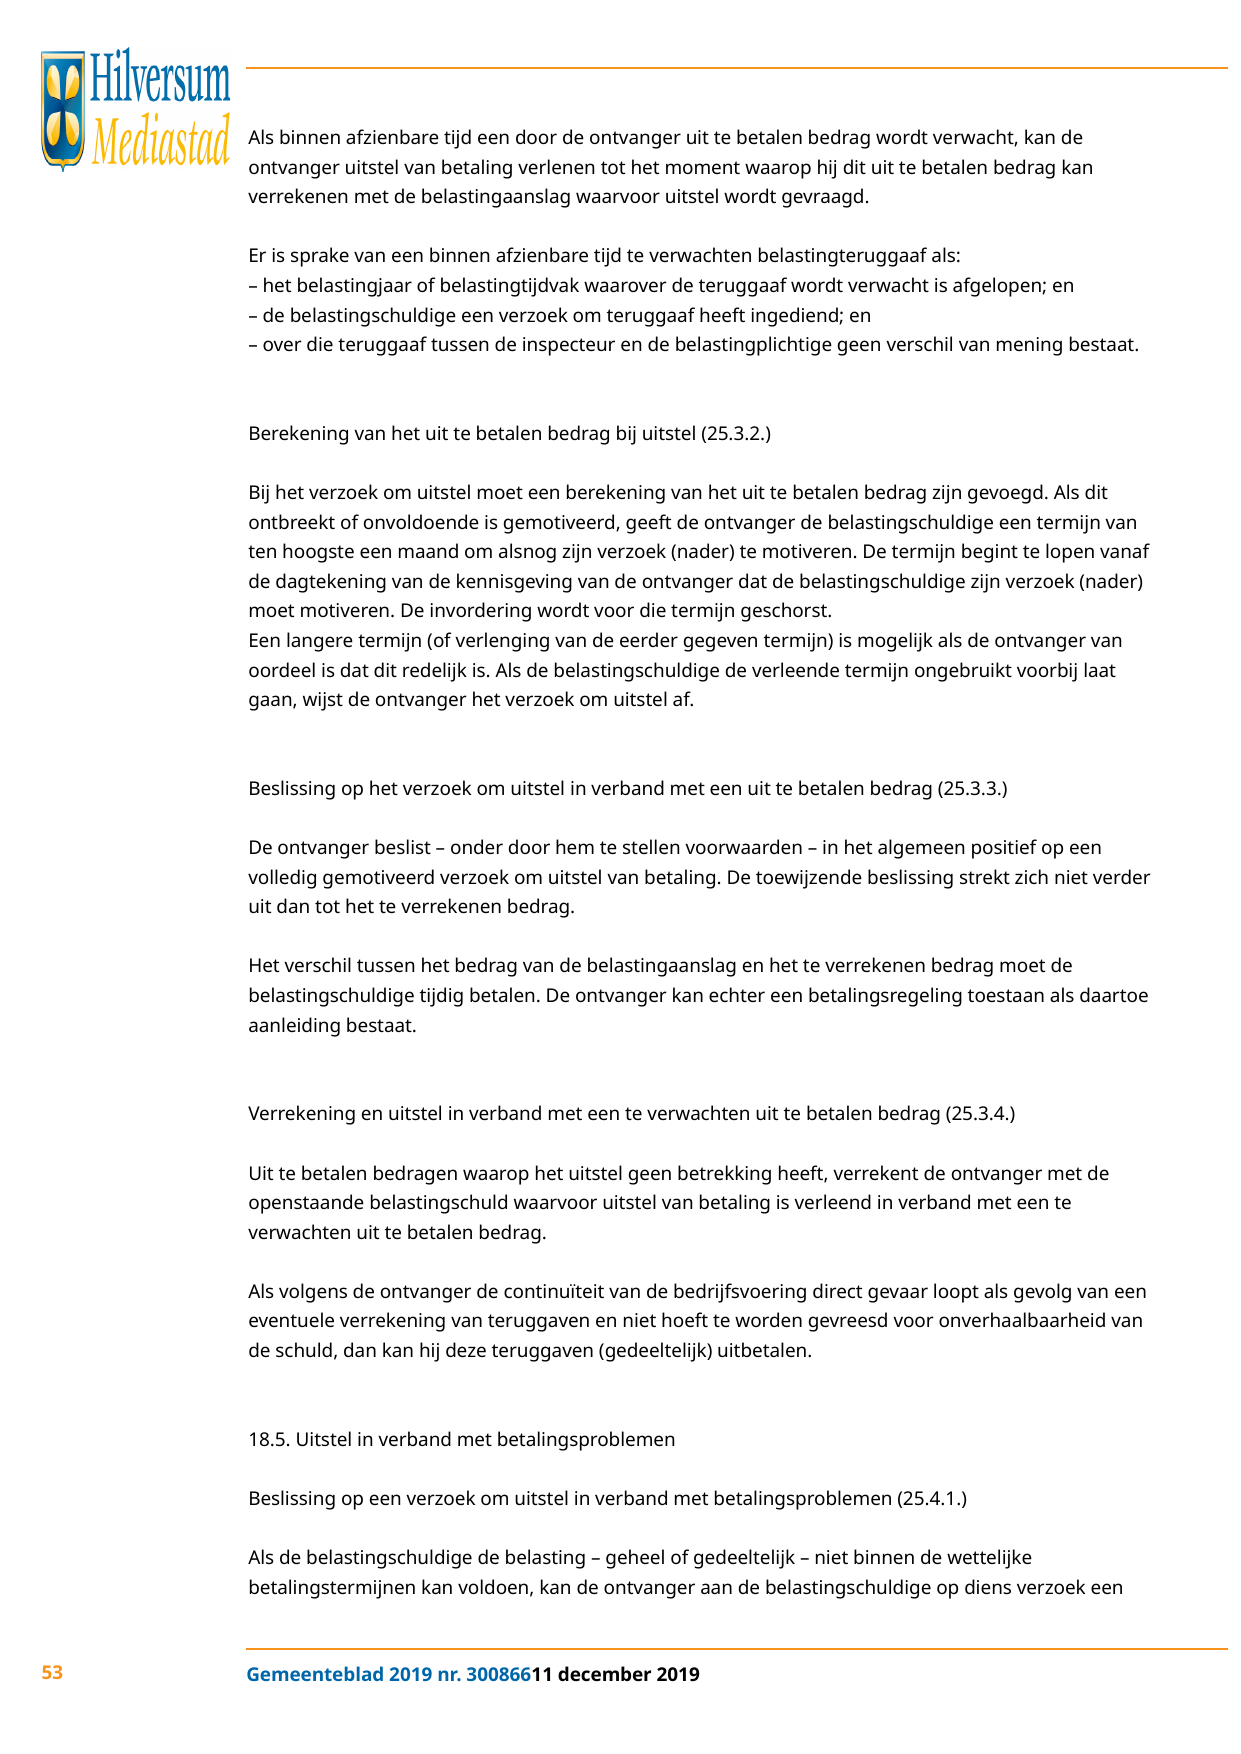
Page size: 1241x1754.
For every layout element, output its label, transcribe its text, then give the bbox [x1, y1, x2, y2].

text Als volgens de ontvanger de continuïteit van de bedrijfsvoering direct gevaar loopt als gevolg van een eventuele verrekening van teruggaven en niet hoeft te worden gevreesd voor onverhaalbaarheid van de schuld, dan kan hij deze teruggaven (gedeeltelijk) uitbetalen. [248, 1278, 1152, 1363]
picture [41, 47, 231, 172]
text – de belastingschuldige een verzoek om teruggaaf heeft ingediend; en [248, 302, 1152, 328]
text Er is sprake van een binnen afzienbare tijd te verwachten belastingteruggaaf als: [248, 243, 1152, 268]
text Het verschil tussen het bedrag van de belastingaanslag en het te verrekenen bedrag moet de belastingschuldige tijdig betalen. De ontvanger kan echter een betalingsregeling toestaan als daartoe aanleiding bestaat. [248, 953, 1152, 1038]
text Een langere termijn (of verlenging van de eerder gegeven termijn) is mogelijk als de ontvanger van oordeel is dat dit redelijk is. Als de belastingschuldige de verleende termijn ongebruikt voorbij laat gaan, wijst de ontvanger het verzoek om uitstel af. [248, 627, 1152, 712]
text Bij het verzoek om uitstel moet een berekening van het uit te betalen bedrag zijn gevoegd. Als dit ontbreekt of onvoldoende is gemotiveerd, geeft de ontvanger de belastingschuldige een termijn van ten hoogste een maand om alsnog zijn verzoek (nader) te motiveren. De termijn begint te lopen vanaf de dagtekening van de kennisgeving van de ontvanger dat de belastingschuldige zijn verzoek (nader) moet motiveren. De invordering wordt voor die termijn geschorst. [248, 479, 1152, 623]
text – het belastingjaar of belastingtijdvak waarover de teruggaaf wordt verwacht is afgelopen; en [248, 272, 1152, 298]
text Als binnen afzienbare tijd een door de ontvanger uit te betalen bedrag wordt verwacht, kan de ontvanger uitstel van betaling verlenen tot het moment waarop hij dit uit te betalen bedrag kan verrekenen met de belastingaanslag waarvoor uitstel wordt gevraagd. [248, 124, 1152, 209]
text Berekening van het uit te betalen bedrag bij uitstel (25.3.2.) [248, 420, 1152, 446]
text De ontvanger beslist – onder door hem te stellen voorwaarden – in het algemeen positief op een volledig gemotiveerd verzoek om uitstel van betaling. De toewijzende beslissing strekt zich niet verder uit dan tot het te verrekenen bedrag. [248, 834, 1152, 919]
text Beslissing op een verzoek om uitstel in verband met betalingsproblemen (25.4.1.) [248, 1485, 1152, 1511]
text 18.5. Uitstel in verband met betalingsproblemen [248, 1426, 1152, 1452]
text – over die teruggaaf tussen de inspecteur en de belastingplichtige geen verschil van mening bestaat. [248, 331, 1152, 357]
text Beslissing op het verzoek om uitstel in verband met een uit te betalen bedrag (25.3.3.) [248, 775, 1152, 801]
text Verrekening en uitstel in verband met een te verwachten uit te betalen bedrag (25.3.4.) [248, 1101, 1152, 1126]
text Als de belastingschuldige de belasting – geheel of gedeeltelijk – niet binnen de wettelijke betalingstermijnen kan voldoen, kan de ontvanger aan de belastingschuldige op diens verzoek een [248, 1544, 1152, 1600]
text Uit te betalen bedragen waarop het uitstel geen betrekking heeft, verrekent de ontvanger met de openstaande belastingschuld waarvoor uitstel van betaling is verleend in verband met een te verwachten uit te betalen bedrag. [248, 1160, 1152, 1245]
